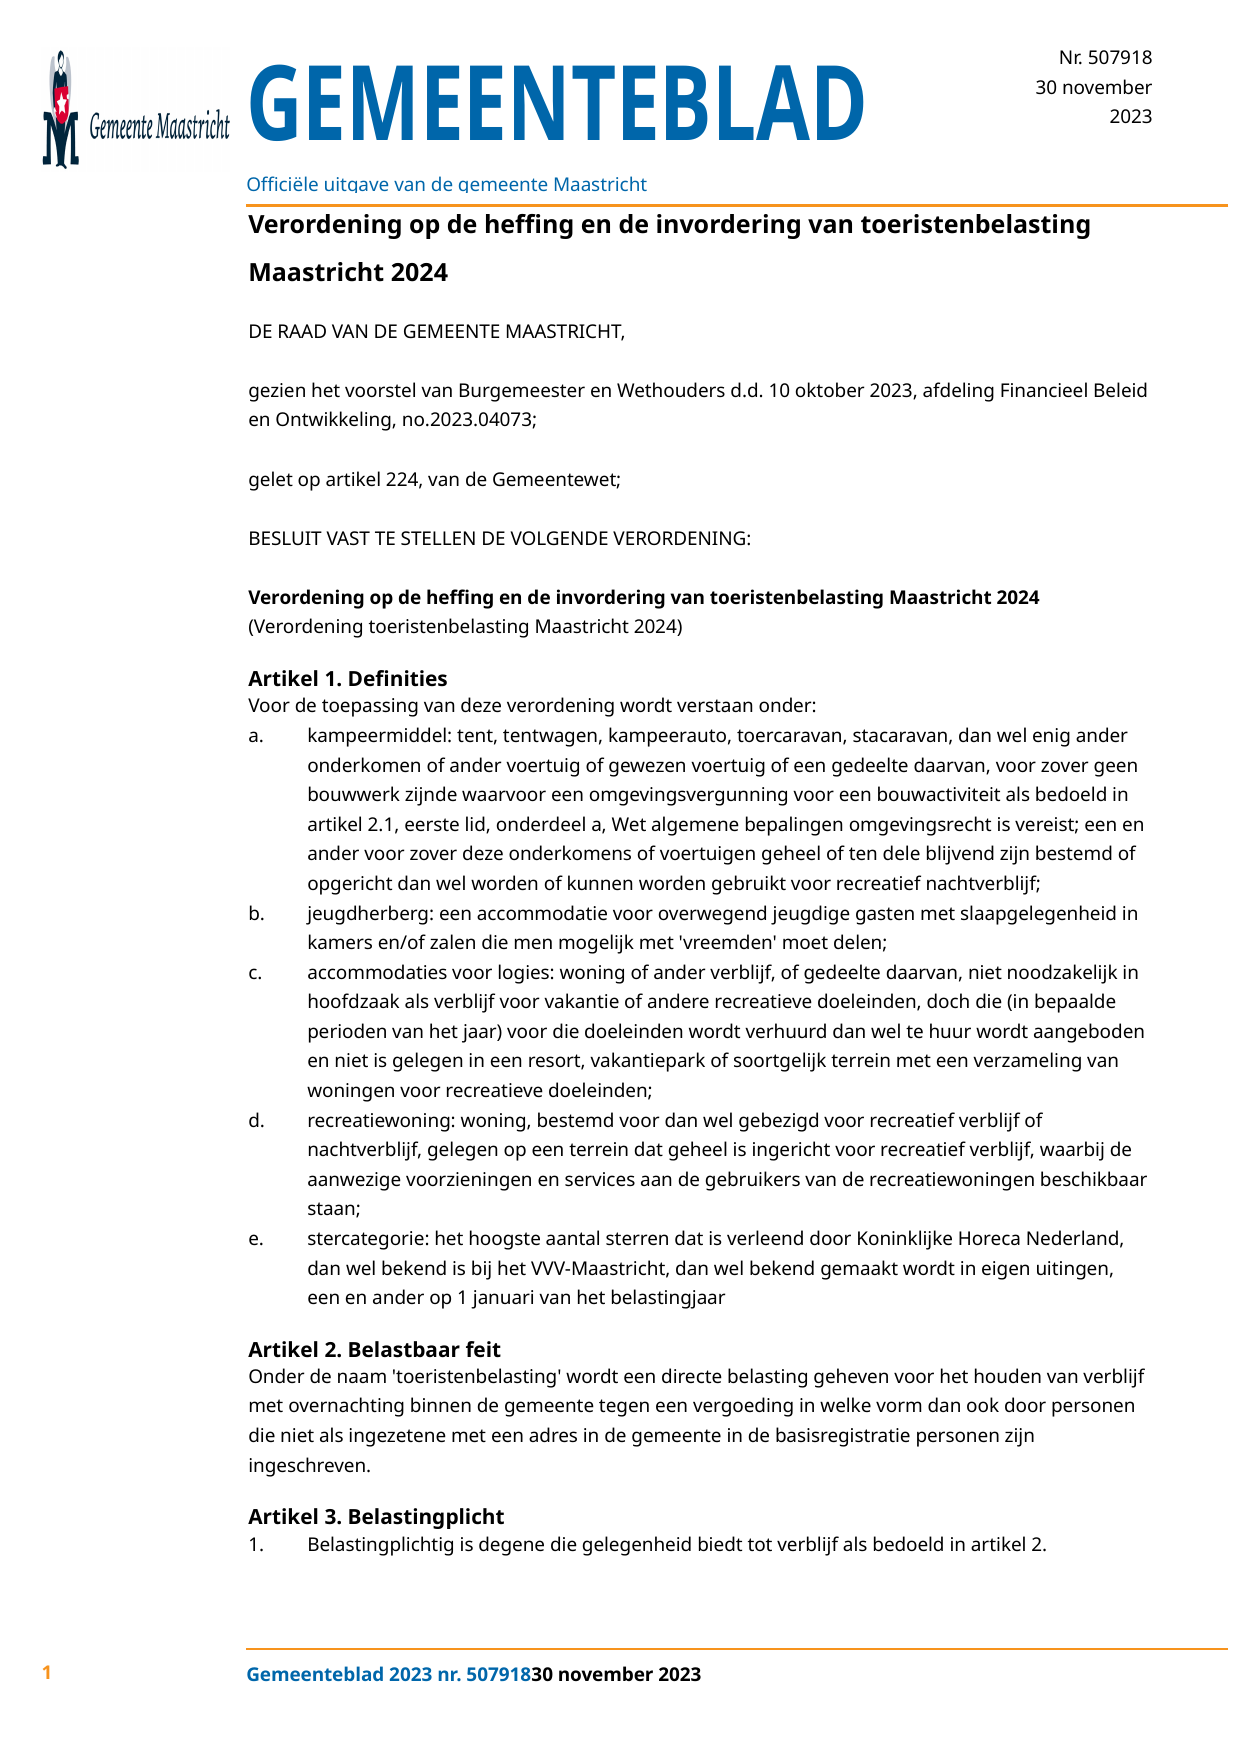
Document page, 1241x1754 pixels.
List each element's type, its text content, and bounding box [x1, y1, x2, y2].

text Onder de naam 'toeristenbelasting' wordt een directe belasting geheven voor het houden van verblijf met overnachting binnen de gemeente tegen een vergoeding in welke vorm dan ook door personen die niet als ingezetene met een adres in de gemeente in de basisregistratie personen zijn ingeschreven. [248, 1363, 1152, 1478]
list Belastingplichtig is degene die gelegenheid biedt tot verblijf als bedoeld in artikel 2. [248, 1531, 1152, 1556]
list jeugdherberg: een accommodatie voor overwegend jeugdige gasten met slaapgelegenheid in kamers en/of zalen die men mogelijk met 'vreemden' moet delen; [248, 900, 1152, 955]
text (Verordening toeristenbelasting Maastricht 2024) [248, 614, 1152, 639]
list stercategorie: het hoogste aantal sterren dat is verleend door Koninklijke Horeca Nederland, dan wel bekend is bij het VVV-Maastricht, dan wel bekend gemaakt wordt in eigen uitingen, een en ander op 1 januari van het belastingjaar [248, 1225, 1152, 1310]
text BESLUIT VAST TE STELLEN DE VOLGENDE VERORDENING: [248, 525, 1152, 551]
text Artikel 1. Definities [248, 664, 1152, 693]
text gelet op artikel 224, van de Gemeentewet; [248, 466, 1152, 492]
picture [41, 47, 231, 172]
text Verordening op de heffing en de invordering van toeristenbelasting Maastricht 2024 [248, 584, 1152, 610]
list accommodaties voor logies: woning of ander verblijf, of gedeelte daarvan, niet noodzakelijk in hoofdzaak als verblijf voor vakantie of andere recreatieve doeleinden, doch die (in bepaalde perioden van het jaar) voor die doeleinden wordt verhuurd dan wel te huur wordt aangeboden en niet is gelegen in een resort, vakantiepark of soortgelijk terrein met een verzameling van woningen voor recreatieve doeleinden; [248, 959, 1152, 1103]
text gezien het voorstel van Burgemeester en Wethouders d.d. 10 oktober 2023, afdeling Financieel Beleid en Ontwikkeling, no.2023.04073; [248, 377, 1152, 432]
text Artikel 3. Belastingplicht [248, 1502, 1152, 1531]
list kampeermiddel: tent, tentwagen, kampeerauto, toercaravan, stacaravan, dan wel enig ander onderkomen of ander voertuig of gewezen voertuig of een gedeelte daarvan, voor zover geen bouwwerk zijnde waarvoor een omgevingsvergunning voor een bouwactiviteit als bedoeld in artikel 2.1, eerste lid, onderdeel a, Wet algemene bepalingen omgevingsrecht is vereist; een en ander voor zover deze onderkomens of voertuigen geheel of ten dele blijvend zijn bestemd of opgericht dan wel worden of kunnen worden gebruikt voor recreatief nachtverblijf; [248, 722, 1152, 896]
text DE RAAD VAN DE GEMEENTE MAASTRICHT, [248, 318, 1152, 344]
text Artikel 2. Belastbaar feit [248, 1335, 1152, 1363]
list recreatiewoning: woning, bestemd voor dan wel gebezigd voor recreatief verblijf of nachtverblijf, gelegen op een terrein dat geheel is ingericht voor recreatief verblijf, waarbij de aanwezige voorzieningen en services aan de gebruikers van de recreatiewoningen beschikbaar staan; [248, 1107, 1152, 1221]
text Verordening op de heffing en de invordering van toeristenbelasting Maastricht 2024 [248, 207, 1152, 288]
text Voor de toepassing van deze verordening wordt verstaan onder: [248, 693, 1152, 718]
